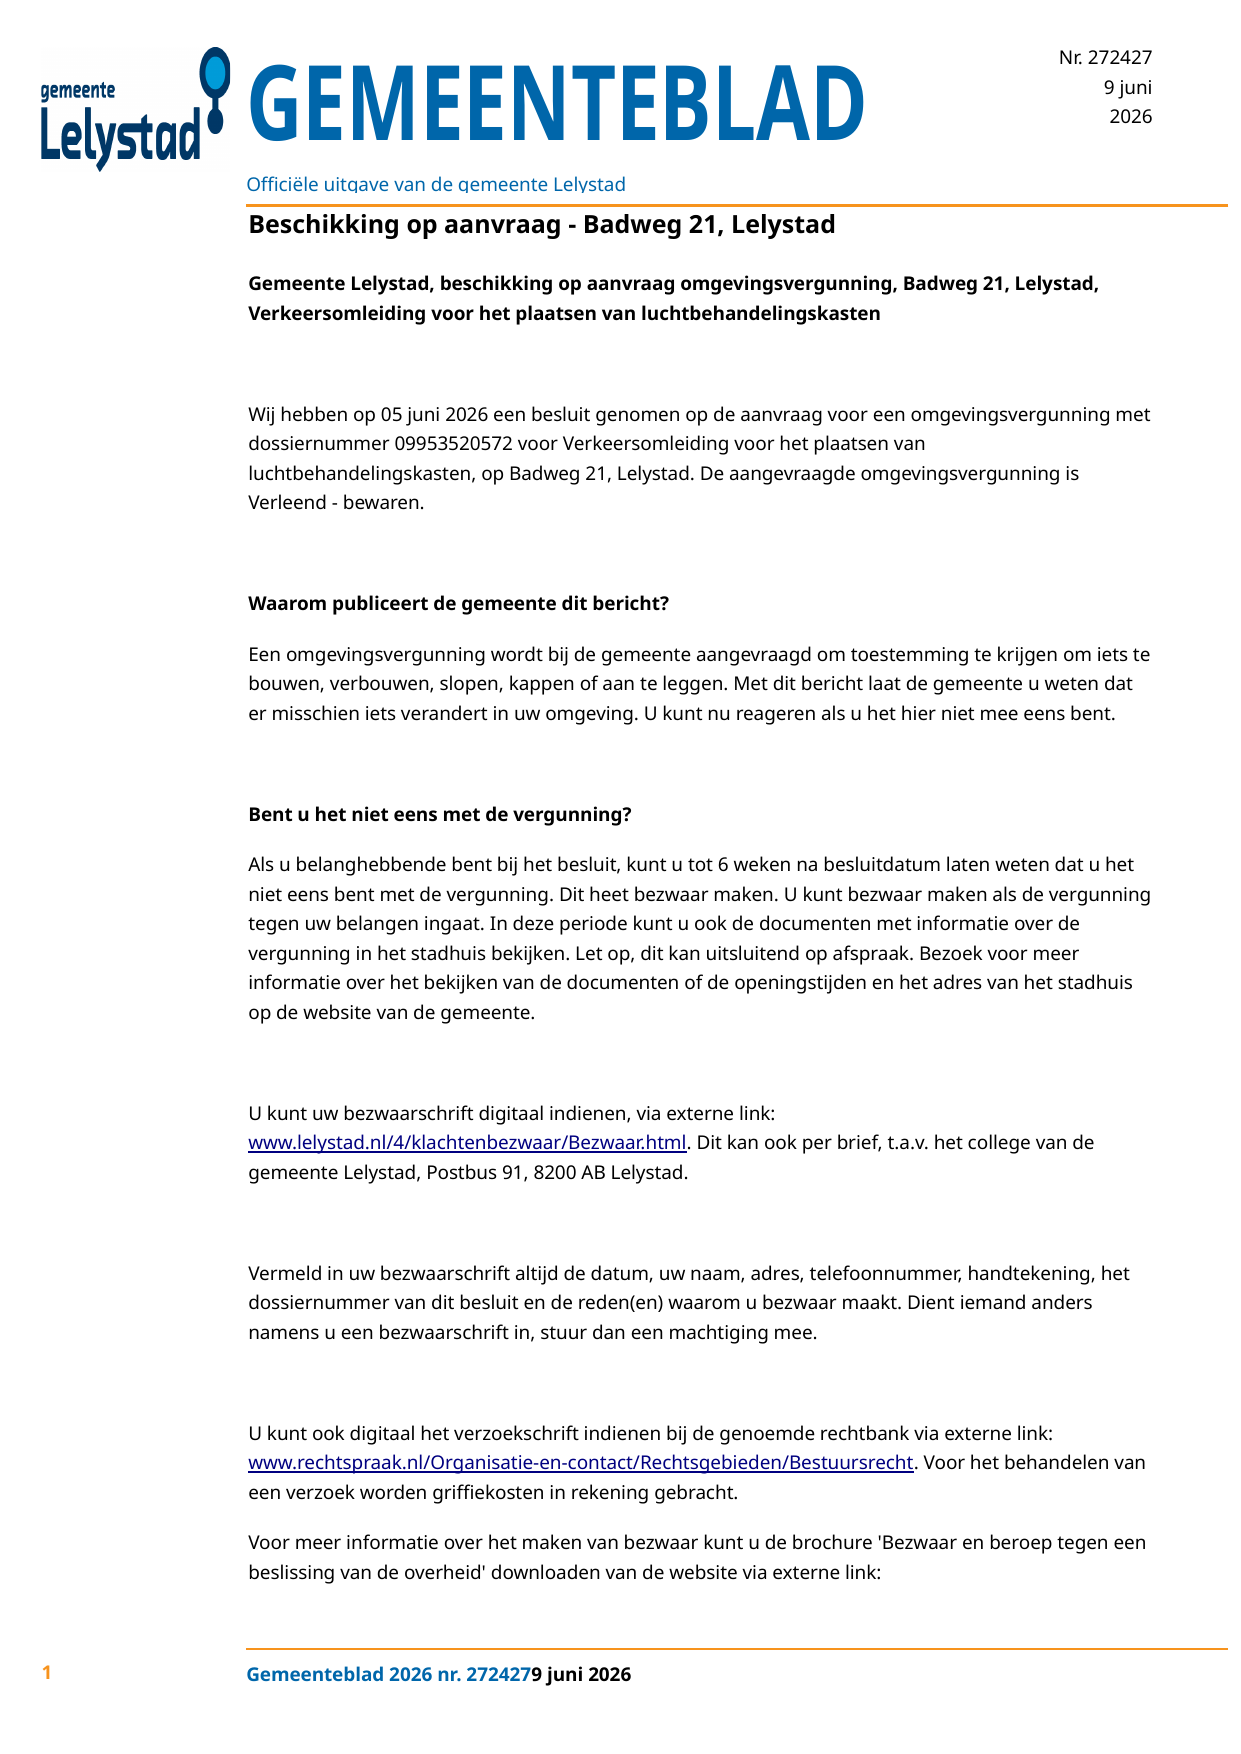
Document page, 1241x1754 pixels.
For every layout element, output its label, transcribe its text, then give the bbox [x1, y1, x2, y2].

text Als u belanghebbende bent bij het besluit, kunt u tot 6 weken na besluitdatum laten weten dat u het niet eens bent met de vergunning. Dit heet bezwaar maken. U kunt bezwaar maken als de vergunning tegen uw belangen ingaat. In deze periode kunt u ook de documenten met informatie over de vergunning in het stadhuis bekijken. Let op, dit kan uitsluitend op afspraak. Bezoek voor meer informatie over het bekijken van de documenten of de openingstijden en het adres van het stadhuis op de website van de gemeente. [248, 851, 1152, 1025]
text Voor meer informatie over het maken van bezwaar kunt u de brochure 'Bezwaar en beroep tegen een beslissing van de overheid' downloaden van de website via externe link: [248, 1529, 1152, 1585]
text Gemeente Lelystad, beschikking op aanvraag omgevingsvergunning, Badweg 21, Lelystad, Verkeersomleiding voor het plaatsen van luchtbehandelingskasten [248, 270, 1152, 326]
picture [41, 47, 231, 172]
text Bent u het niet eens met de vergunning? [248, 801, 1152, 826]
text U kunt uw bezwaarschrift digitaal indienen, via externe link: www.lelystad.nl/4/klachtenbezwaar/Bezwaar.html. Dit kan ook per brief, t.a.v. het college van de gemeente Lelystad, Postbus 91, 8200 AB Lelystad. [248, 1100, 1152, 1185]
text Wij hebben op 05 juni 2026 een besluit genomen op de aanvraag voor een omgevingsvergunning met dossiernummer 09953520572 voor Verkeersomleiding voor het plaatsen van luchtbehandelingskasten, op Badweg 21, Lelystad. De aangevraagde omgevingsvergunning is Verleend - bewaren. [248, 401, 1152, 515]
text Waarom publiceert de gemeente dit bericht? [248, 590, 1152, 616]
text U kunt ook digitaal het verzoekschrift indienen bij de genoemde rechtbank via externe link: www.rechtspraak.nl/Organisatie-en-contact/Rechtsgebieden/Bestuursrecht. Voor het behandelen van een verzoek worden griffiekosten in rekening gebracht. [248, 1420, 1152, 1505]
text Een omgevingsvergunning wordt bij de gemeente aangevraagd om toestemming te krijgen om iets te bouwen, verbouwen, slopen, kappen of aan te leggen. Met dit bericht laat de gemeente u weten dat er misschien iets verandert in uw omgeving. U kunt nu reageren als u het hier niet mee eens bent. [248, 641, 1152, 726]
text Beschikking op aanvraag - Badweg 21, Lelystad [248, 207, 1152, 241]
text Vermeld in uw bezwaarschrift altijd de datum, uw naam, adres, telefoonnummer, handtekening, het dossiernummer van dit besluit en de reden(en) waarom u bezwaar maakt. Dient iemand anders namens u een bezwaarschrift in, stuur dan een machtiging mee. [248, 1260, 1152, 1345]
